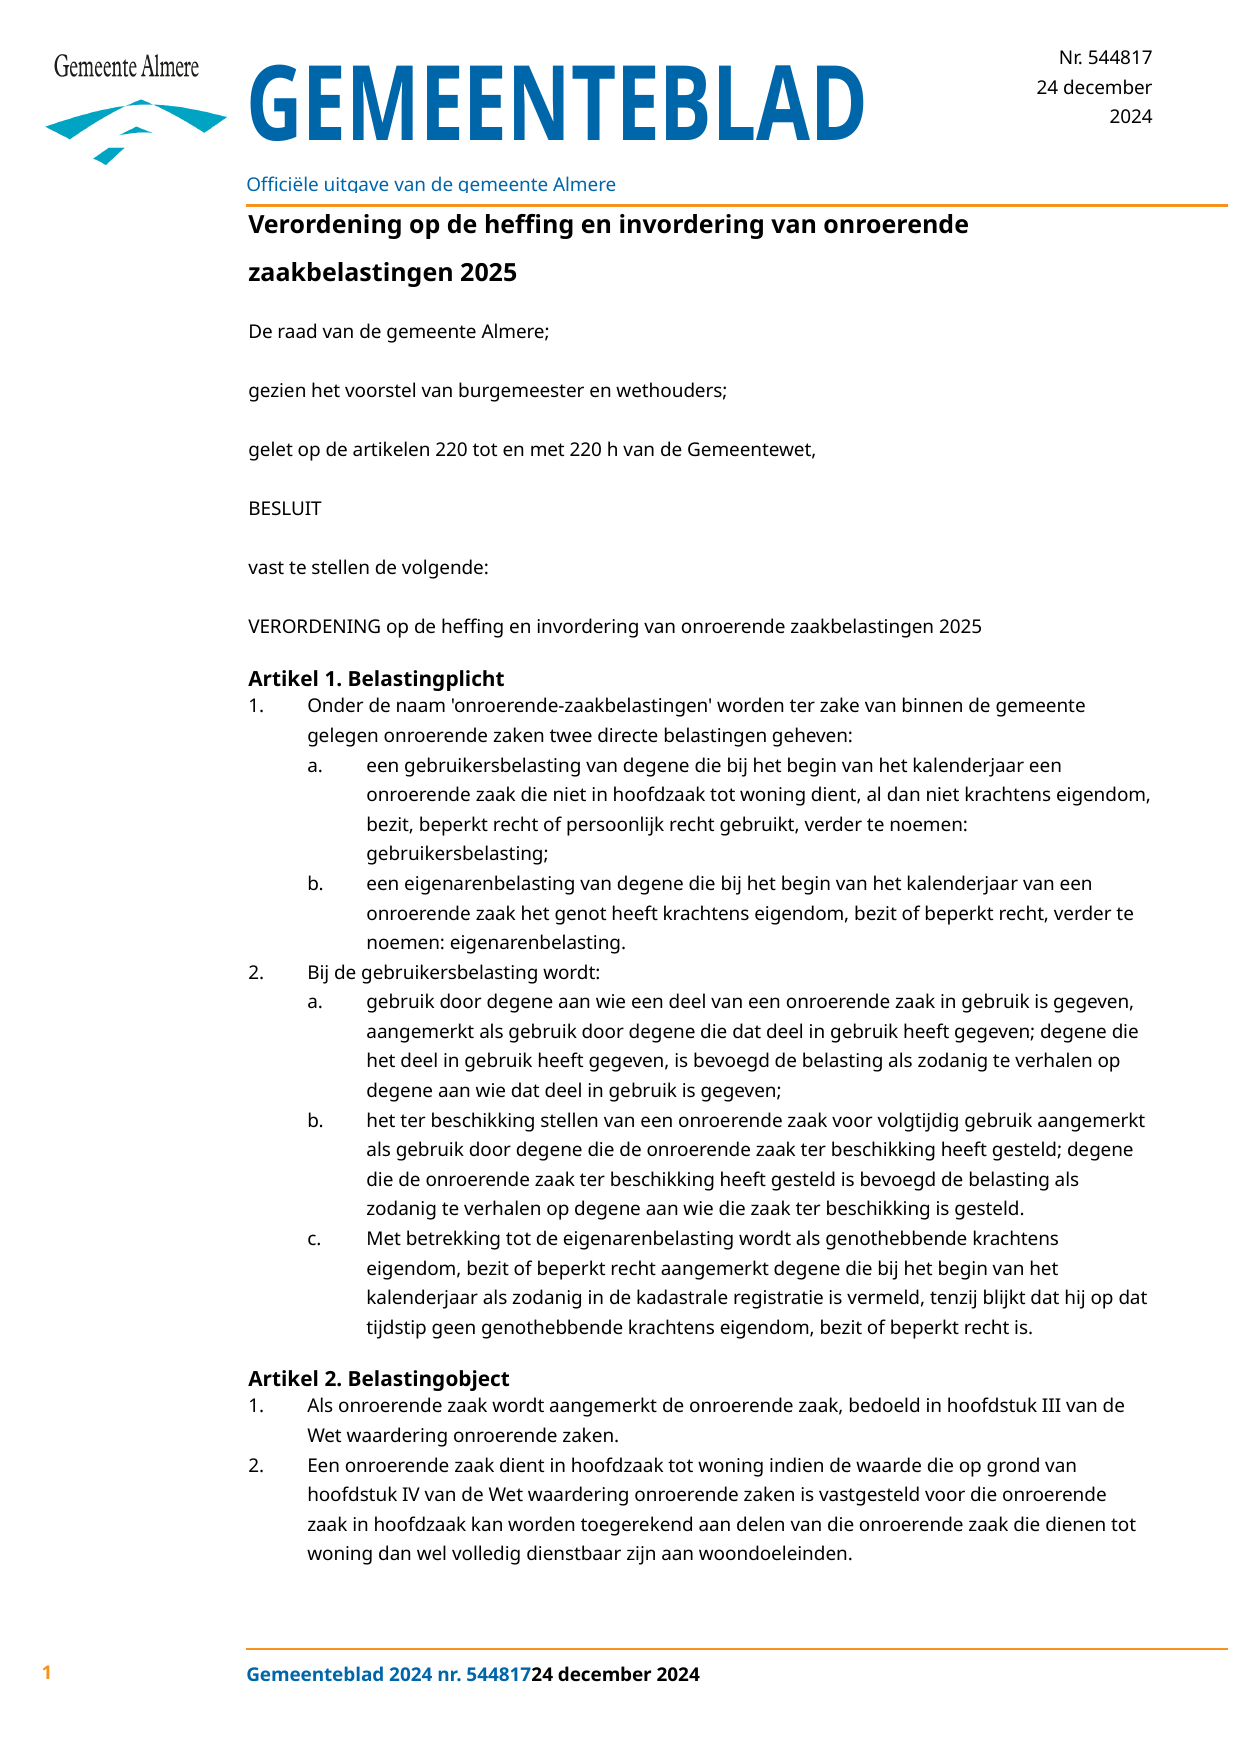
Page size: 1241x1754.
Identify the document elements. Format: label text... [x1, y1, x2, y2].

text gezien het voorstel van burgemeester en wethouders; [248, 377, 1152, 403]
list gebruik door degene aan wie een deel van een onroerende zaak in gebruik is gegeven, aangemerkt als gebruik door degene die dat deel in gebruik heeft gegeven; degene die het deel in gebruik heeft gegeven, is bevoegd de belasting als zodanig te verhalen op degene aan wie dat deel in gebruik is gegeven; [307, 988, 1152, 1103]
text Artikel 1. Belastingplicht [248, 664, 1152, 693]
text gelet op de artikelen 220 tot en met 220 h van de Gemeentewet, [248, 436, 1152, 462]
list het ter beschikking stellen van een onroerende zaak voor volgtijdig gebruik aangemerkt als gebruik door degene die de onroerende zaak ter beschikking heeft gesteld; degene die de onroerende zaak ter beschikking heeft gesteld is bevoegd de belasting als zodanig te verhalen op degene aan wie die zaak ter beschikking is gesteld. [307, 1107, 1152, 1221]
text Artikel 2. Belastingobject [248, 1364, 1152, 1393]
list Bij de gebruikersbelasting wordt: [248, 959, 1152, 984]
list Met betrekking tot de eigenarenbelasting wordt als genothebbende krachtens eigendom, bezit of beperkt recht aangemerkt degene die bij het begin van het kalenderjaar als zodanig in de kadastrale registratie is vermeld, tenzij blijkt dat hij op dat tijdstip geen genothebbende krachtens eigendom, bezit of beperkt recht is. [307, 1225, 1152, 1339]
text De raad van de gemeente Almere; [248, 318, 1152, 344]
picture [41, 47, 231, 172]
list Een onroerende zaak dient in hoofdzaak tot woning indien de waarde die op grond van hoofdstuk IV van de Wet waardering onroerende zaken is vastgesteld voor die onroerende zaak in hoofdzaak kan worden toegerekend aan delen van die onroerende zaak die dienen tot woning dan wel volledig dienstbaar zijn aan woondoeleinden. [248, 1452, 1152, 1566]
text Verordening op de heffing en invordering van onroerende zaakbelastingen 2025 [248, 207, 1152, 288]
text vast te stellen de volgende: [248, 554, 1152, 580]
list een gebruikersbelasting van degene die bij het begin van het kalenderjaar een onroerende zaak die niet in hoofdzaak tot woning dient, al dan niet krachtens eigendom, bezit, beperkt recht of persoonlijk recht gebruikt, verder te noemen: gebruikersbelasting; [307, 752, 1152, 866]
text VERORDENING op de heffing en invordering van onroerende zaakbelastingen 2025 [248, 614, 1152, 639]
text BESLUIT [248, 495, 1152, 521]
list een eigenarenbelasting van degene die bij het begin van het kalenderjaar van een onroerende zaak het genot heeft krachtens eigendom, bezit of beperkt recht, verder te noemen: eigenarenbelasting. [307, 870, 1152, 955]
list Als onroerende zaak wordt aangemerkt de onroerende zaak, bedoeld in hoofdstuk III van de Wet waardering onroerende zaken. [248, 1393, 1152, 1448]
list Onder de naam 'onroerende-zaakbelastingen' worden ter zake van binnen de gemeente gelegen onroerende zaken twee directe belastingen geheven: [248, 693, 1152, 748]
